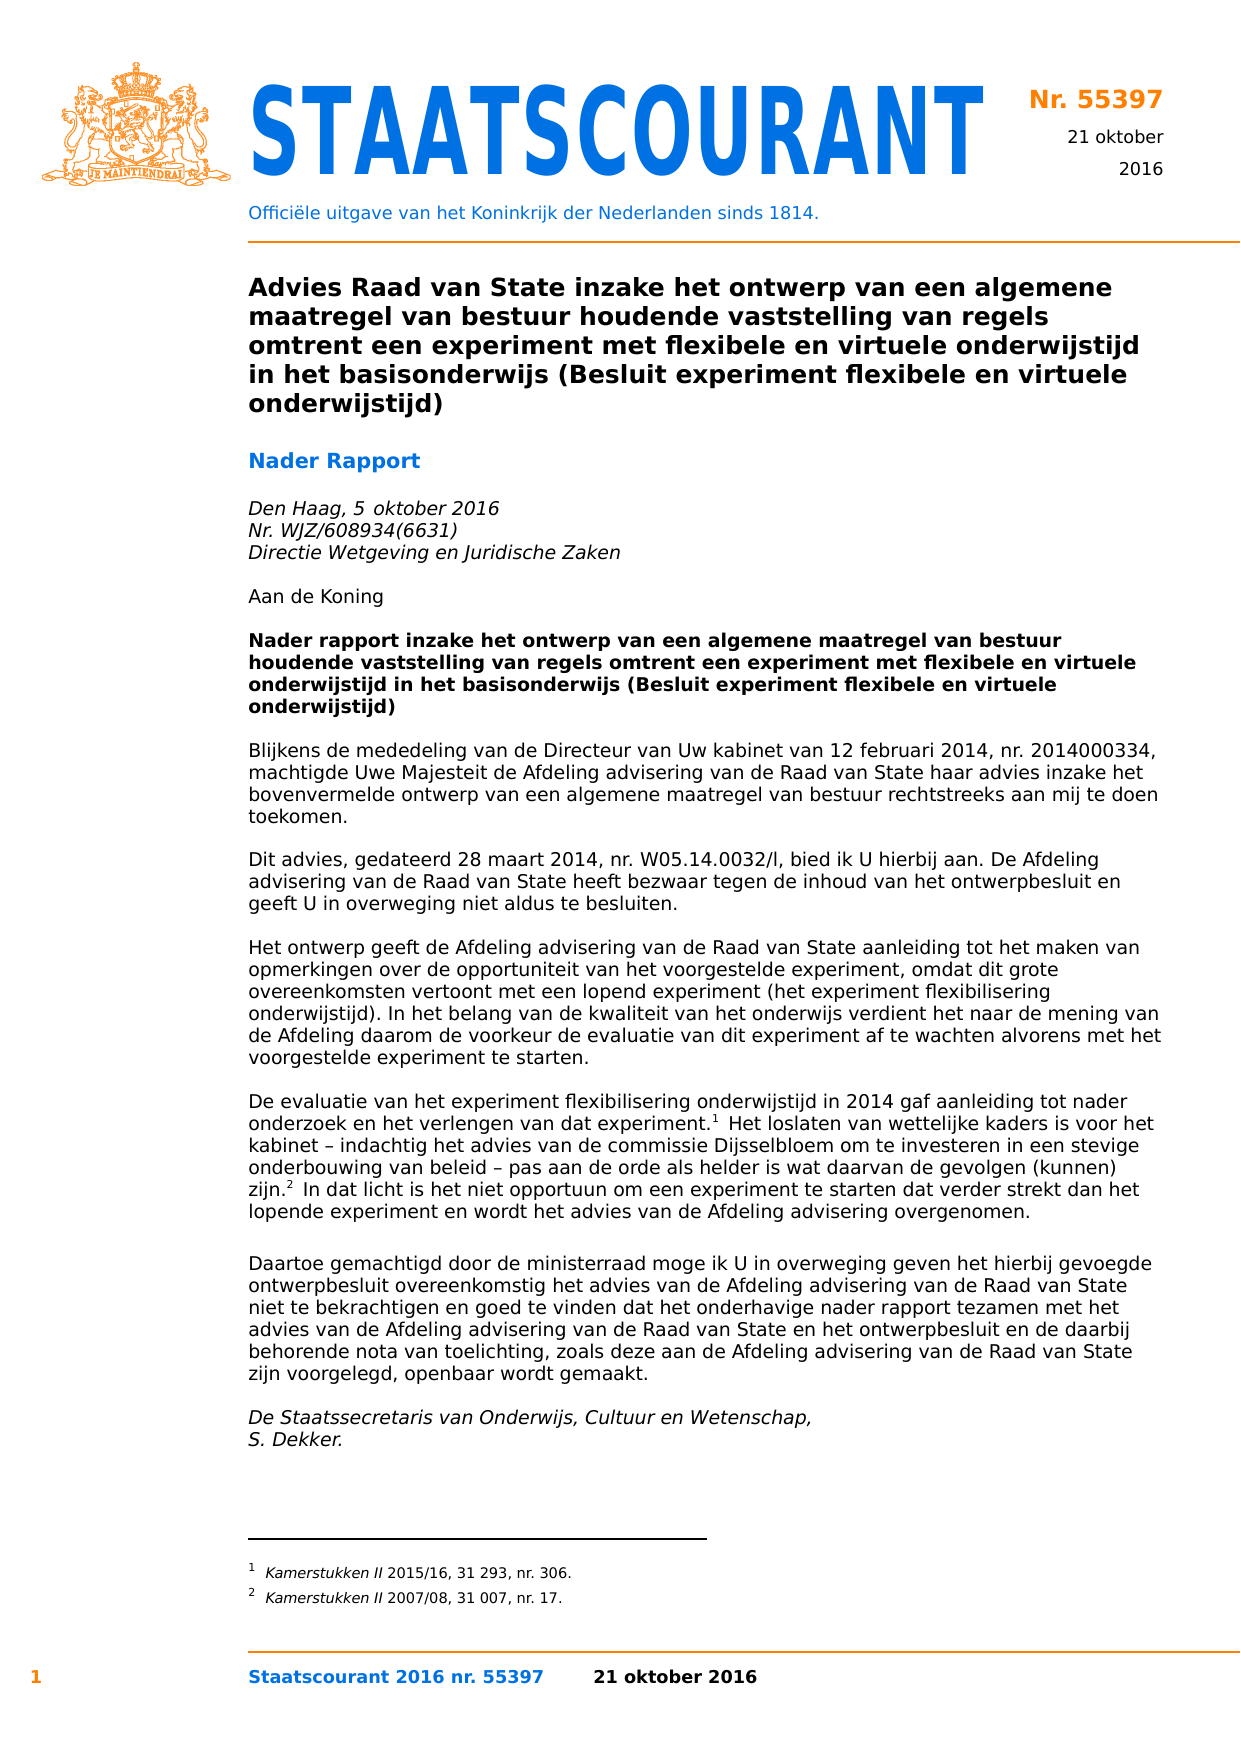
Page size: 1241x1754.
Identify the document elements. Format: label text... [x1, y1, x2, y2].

text Het ontwerp geeft de Afdeling advisering van de Raad van State aanleiding tot het maken van opmerkingen over de opportuniteit van het voorgestelde experiment, omdat dit grote overeenkomsten vertoont met een lopend experiment (het experiment flexibilisering onderwijstijd). In het belang van de kwaliteit van het onderwijs verdient het naar de mening van de Afdeling daarom de voorkeur de evaluatie van dit experiment af te wachten alvorens met het voorgestelde experiment te starten. [248, 937, 1163, 1069]
subtitle Nader Rapport [248, 449, 1163, 473]
picture [41, 62, 231, 186]
text Kamerstukken II 2015/16, 31 293, nr. 306. [248, 1561, 1163, 1583]
table_cell Officiële uitgave van het Koninkrijk der Nederlanden sinds 1814. [248, 203, 1240, 241]
table_header [25, 62, 248, 241]
text Nr. WJZ/608934(6631) [248, 520, 1163, 542]
text Den Haag, 5 oktober 2016 [248, 498, 1163, 520]
subtitle Advies Raad van State inzake het ontwerp van een algemene maatregel van bestuur houdende vaststelling van regels omtrent een experiment met flexibele en virtuele onderwijstijd in het basisonderwijs (Besluit experiment flexibele en virtuele onderwijstijd) [248, 273, 1163, 419]
text Blijkens de mededeling van de Directeur van Uw kabinet van 12 februari 2014, nr. 2014000334, machtigde Uwe Majesteit de Afdeling advisering van de Raad van State haar advies inzake het bovenvermelde ontwerp van een algemene maatregel van bestuur rechtstreeks aan mij te doen toekomen. [248, 739, 1163, 827]
text Aan de Koning [248, 586, 1163, 608]
text Nader rapport inzake het ontwerp van een algemene maatregel van bestuur houdende vaststelling van regels omtrent een experiment met flexibele en virtuele onderwijstijd in het basisonderwijs (Besluit experiment flexibele en virtuele onderwijstijd) [248, 630, 1163, 718]
text Kamerstukken II 2007/08, 31 007, nr. 17. [248, 1586, 1163, 1608]
table_cell 21 oktober [998, 121, 1240, 153]
text De Staatssecretaris van Onderwijs, Cultuur en Wetenschap, S. Dekker. [248, 1407, 1163, 1451]
text Daartoe gemachtigd door de ministerraad moge ik U in overweging geven het hierbij gevoegde ontwerpbesluit overeenkomstig het advies van de Afdeling advisering van de Raad van State niet te bekrachtigen en goed te vinden dat het onderhavige nader rapport tezamen met het advies van de Afdeling advisering van de Raad van State en het ontwerpbesluit en de daarbij behorende nota van toelichting, zoals deze aan de Afdeling advisering van de Raad van State zijn voorgelegd, openbaar wordt gemaakt. [248, 1253, 1163, 1385]
table_cell 2016 [998, 153, 1240, 203]
text De evaluatie van het experiment flexibilisering onderwijstijd in 2014 gaf aanleiding tot nader onderzoek en het verlengen van dat experiment. Het loslaten van wettelijke kaders is voor het kabinet – indachtig het advies van de commissie Dijsselbloem om te investeren in een stevige onderbouwing van beleid – pas aan de orde als helder is wat daarvan de gevolgen (kunnen) zijn. In dat licht is het niet opportuun om een experiment te starten dat verder strekt dan het lopende experiment en wordt het advies van de Afdeling advisering overgenomen. [248, 1091, 1163, 1223]
table_header STAATSCOURANT [248, 62, 998, 203]
text Directie Wetgeving en Juridische Zaken [248, 542, 1163, 564]
text Dit advies, gedateerd 28 maart 2014, nr. W05.14.0032/l, bied ik U hierbij aan. De Afdeling advisering van de Raad van State heeft bezwaar tegen de inhoud van het ontwerpbesluit en geeft U in overweging niet aldus te besluiten. [248, 849, 1163, 915]
table_header Nr. 55397 [998, 62, 1240, 121]
